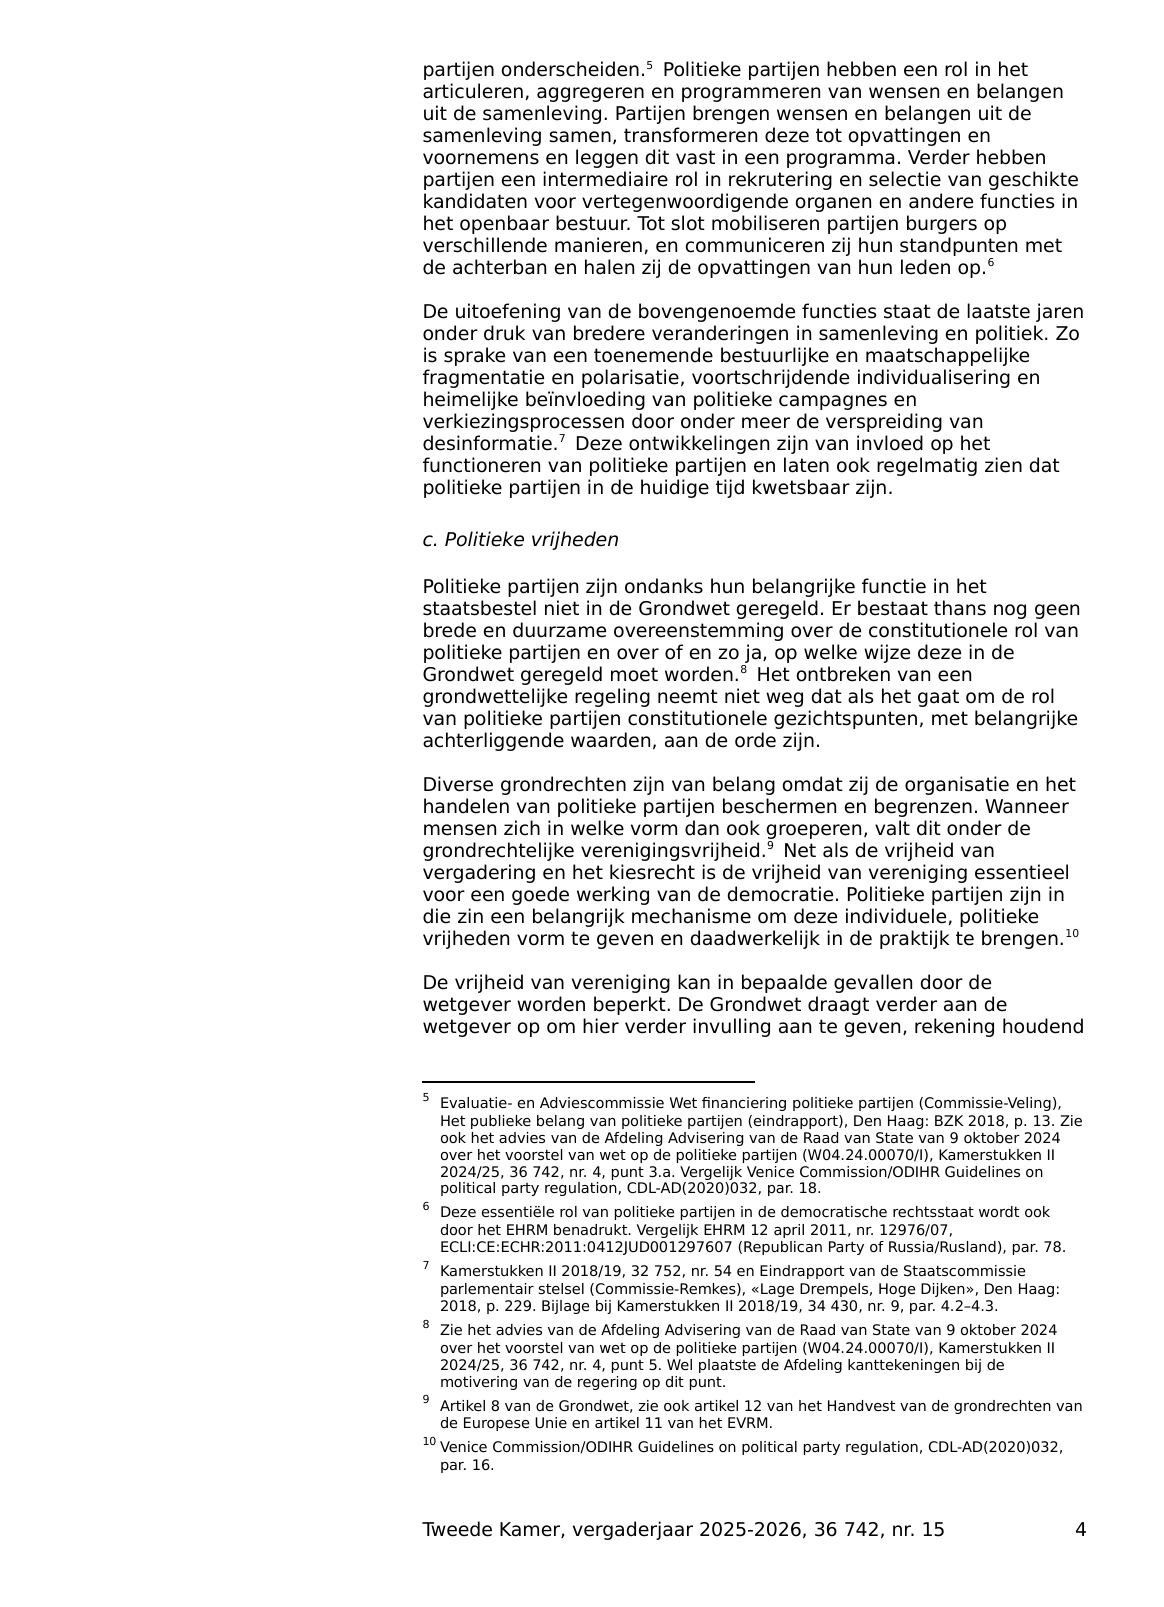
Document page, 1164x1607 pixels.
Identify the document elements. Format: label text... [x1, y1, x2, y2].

subtitle c. Politieke vrijheden [422, 529, 1087, 551]
text Zie het advies van de Afdeling Advisering van de Raad van State van 9 oktober 2024 over het voorstel van wet op de politieke partijen (W04.24.00070/I), Kamerstukken II 2024/25, 36 742, nr. 4, punt 5. Wel plaatste de Afdeling kanttekeningen bij de motivering van de regering op dit punt. [422, 1318, 1087, 1391]
text De uitoefening van de bovengenoemde functies staat de laatste jaren onder druk van bredere veranderingen in samenleving en politiek. Zo is sprake van een toenemende bestuurlijke en maatschappelijke fragmentatie en polarisatie, voortschrijdende individualisering en heimelijke beïnvloeding van politieke campagnes en verkiezingsprocessen door onder meer de verspreiding van desinformatie. Deze ontwikkelingen zijn van invloed op het functioneren van politieke partijen en laten ook regelmatig zien dat politieke partijen in de huidige tijd kwetsbaar zijn. [422, 301, 1087, 499]
text Deze essentiële rol van politieke partijen in de democratische rechtsstaat wordt ook door het EHRM benadrukt. Vergelijk EHRM 12 april 2011, nr. 12976/07, ECLI:CE:ECHR:2011:0412JUD001297607 (Republican Party of Russia/Rusland), par. 78. [422, 1200, 1087, 1256]
text Politieke partijen zijn ondanks hun belangrijke functie in het staatsbestel niet in de Grondwet geregeld. Er bestaat thans nog geen brede en duurzame overeenstemming over de constitutionele rol van politieke partijen en over of en zo ja, op welke wijze deze in de Grondwet geregeld moet worden. Het ontbreken van een grondwettelijke regeling neemt niet weg dat als het gaat om de rol van politieke partijen constitutionele gezichtspunten, met belangrijke achterliggende waarden, aan de orde zijn. [422, 576, 1087, 752]
text Kamerstukken II 2018/19, 32 752, nr. 54 en Eindrapport van de Staatscommissie parlementair stelsel (Commissie-Remkes), «Lage Drempels, Hoge Dijken», Den Haag: 2018, p. 229. Bijlage bij Kamerstukken II 2018/19, 34 430, nr. 9, par. 4.2–4.3. [422, 1259, 1087, 1315]
text Venice Commission/ODIHR Guidelines on political party regulation, CDL-AD(2020)032, par. 16. [422, 1435, 1087, 1474]
text Diverse grondrechten zijn van belang omdat zij de organisatie en het handelen van politieke partijen beschermen en begrenzen. Wanneer mensen zich in welke vorm dan ook groeperen, valt dit onder de grondrechtelijke verenigingsvrijheid. Net als de vrijheid van vergadering en het kiesrecht is de vrijheid van vereniging essentieel voor een goede werking van de democratie. Politieke partijen zijn in die zin een belangrijk mechanisme om deze individuele, politieke vrijheden vorm te geven en daadwerkelijk in de praktijk te brengen. [422, 774, 1087, 950]
text Evaluatie- en Adviescommissie Wet financiering politieke partijen (Commissie-Veling), Het publieke belang van politieke partijen (eindrapport), Den Haag: BZK 2018, p. 13. Zie ook het advies van de Afdeling Advisering van de Raad van State van 9 oktober 2024 over het voorstel van wet op de politieke partijen (W04.24.00070/I), Kamerstukken II 2024/25, 36 742, nr. 4, punt 3.a. Vergelijk Venice Commission/ODIHR Guidelines on political party regulation, CDL-AD(2020)032, par. 18. [422, 1091, 1087, 1197]
text partijen onderscheiden. Politieke partijen hebben een rol in het articuleren, aggregeren en programmeren van wensen en belangen uit de samenleving. Partijen brengen wensen en belangen uit de samenleving samen, transformeren deze tot opvattingen en voornemens en leggen dit vast in een programma. Verder hebben partijen een intermediaire rol in rekrutering en selectie van geschikte kandidaten voor vertegenwoordigende organen en andere functies in het openbaar bestuur. Tot slot mobiliseren partijen burgers op verschillende manieren, en communiceren zij hun standpunten met de achterban en halen zij de opvattingen van hun leden op. [422, 59, 1087, 279]
text Artikel 8 van de Grondwet, zie ook artikel 12 van het Handvest van de grondrechten van de Europese Unie en artikel 11 van het EVRM. [422, 1393, 1087, 1432]
text De vrijheid van vereniging kan in bepaalde gevallen door de wetgever worden beperkt. De Grondwet draagt verder aan de wetgever op om hier verder invulling aan te geven, rekening houdend [422, 972, 1087, 1038]
